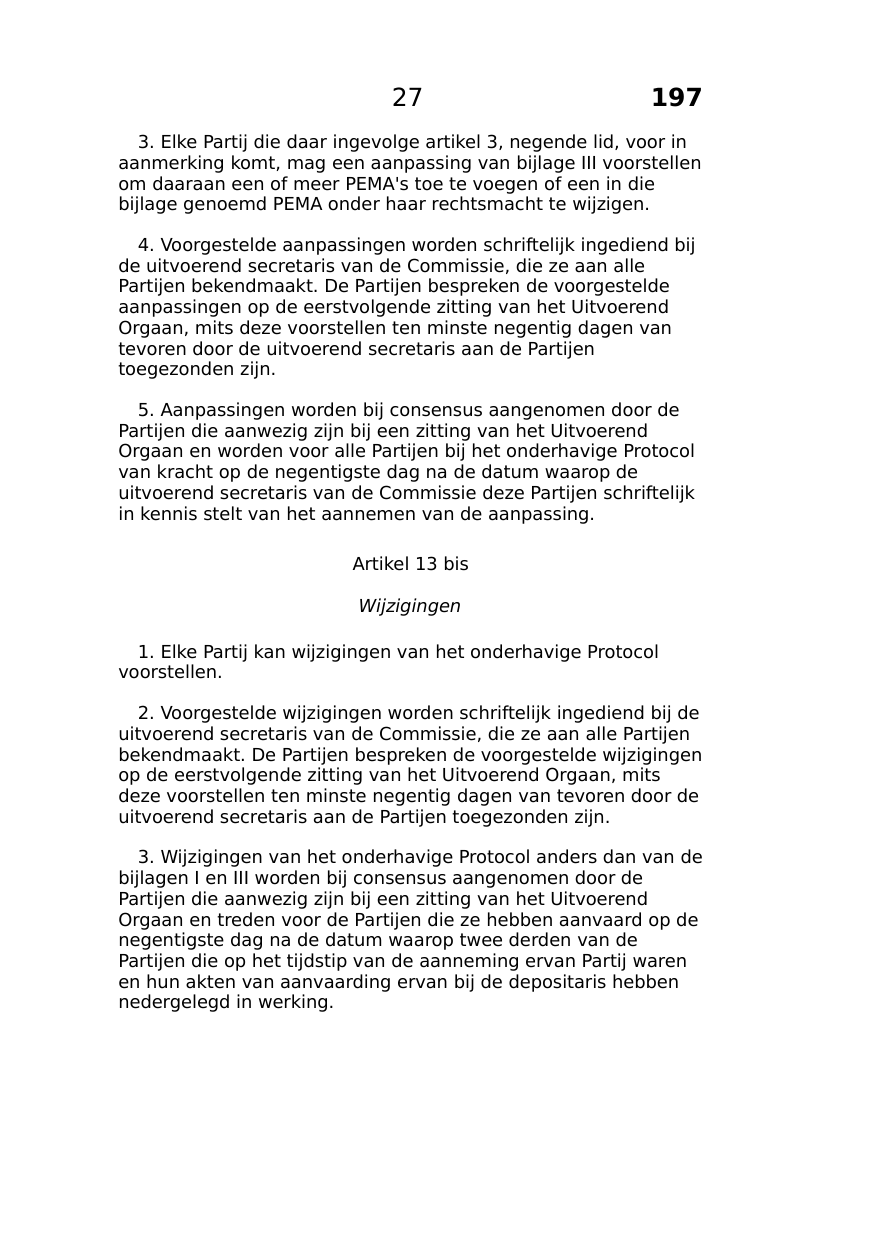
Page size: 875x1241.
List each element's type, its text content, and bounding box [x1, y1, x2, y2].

text 5. Aanpassingen worden bij consensus aangenomen door de Partijen die aanwezig zijn bij een zitting van het Uitvoerend Orgaan en worden voor alle Partijen bij het onderhavige Protocol van kracht op de negentigste dag na de datum waarop de uitvoerend secretaris van de Commissie deze Partijen schriftelijk in kennis stelt van het aannemen van de aanpassing. [118, 400, 703, 524]
text 3. Wijzigingen van het onderhavige Protocol anders dan van de bijlagen I en III worden bij consensus aangenomen door de Partijen die aanwezig zijn bij een zitting van het Uitvoerend Orgaan en treden voor de Partijen die ze hebben aanvaard op de negentigste dag na de datum waarop twee derden van de Partijen die op het tijdstip van de aanneming ervan Partij waren en hun akten van aanvaarding ervan bij de depositaris hebben nedergelegd in werking. [118, 847, 703, 1013]
subtitle Artikel 13 bis Wijzigingen [118, 554, 703, 616]
text 1. Elke Partij kan wijzigingen van het onderhavige Protocol voorstellen. [118, 641, 703, 683]
text 2. Voorgestelde wijzigingen worden schriftelijk ingediend bij de uitvoerend secretaris van de Commissie, die ze aan alle Partijen bekendmaakt. De Partijen bespreken de voorgestelde wijzigingen op de eerstvolgende zitting van het Uitvoerend Orgaan, mits deze voorstellen ten minste negentig dagen van tevoren door de uitvoerend secretaris aan de Partijen toegezonden zijn. [118, 703, 703, 827]
text 4. Voorgestelde aanpassingen worden schriftelijk ingediend bij de uitvoerend secretaris van de Commissie, die ze aan alle Partijen bekendmaakt. De Partijen bespreken de voorgestelde aanpassingen op de eerstvolgende zitting van het Uitvoerend Orgaan, mits deze voorstellen ten minste negentig dagen van tevoren door de uitvoerend secretaris aan de Partijen toegezonden zijn. [118, 235, 703, 380]
text 3. Elke Partij die daar ingevolge artikel 3, negende lid, voor in aanmerking komt, mag een aanpassing van bijlage III voorstellen om daaraan een of meer PEMA's toe te voegen of een in die bijlage genoemd PEMA onder haar rechtsmacht te wijzigen. [118, 132, 703, 215]
